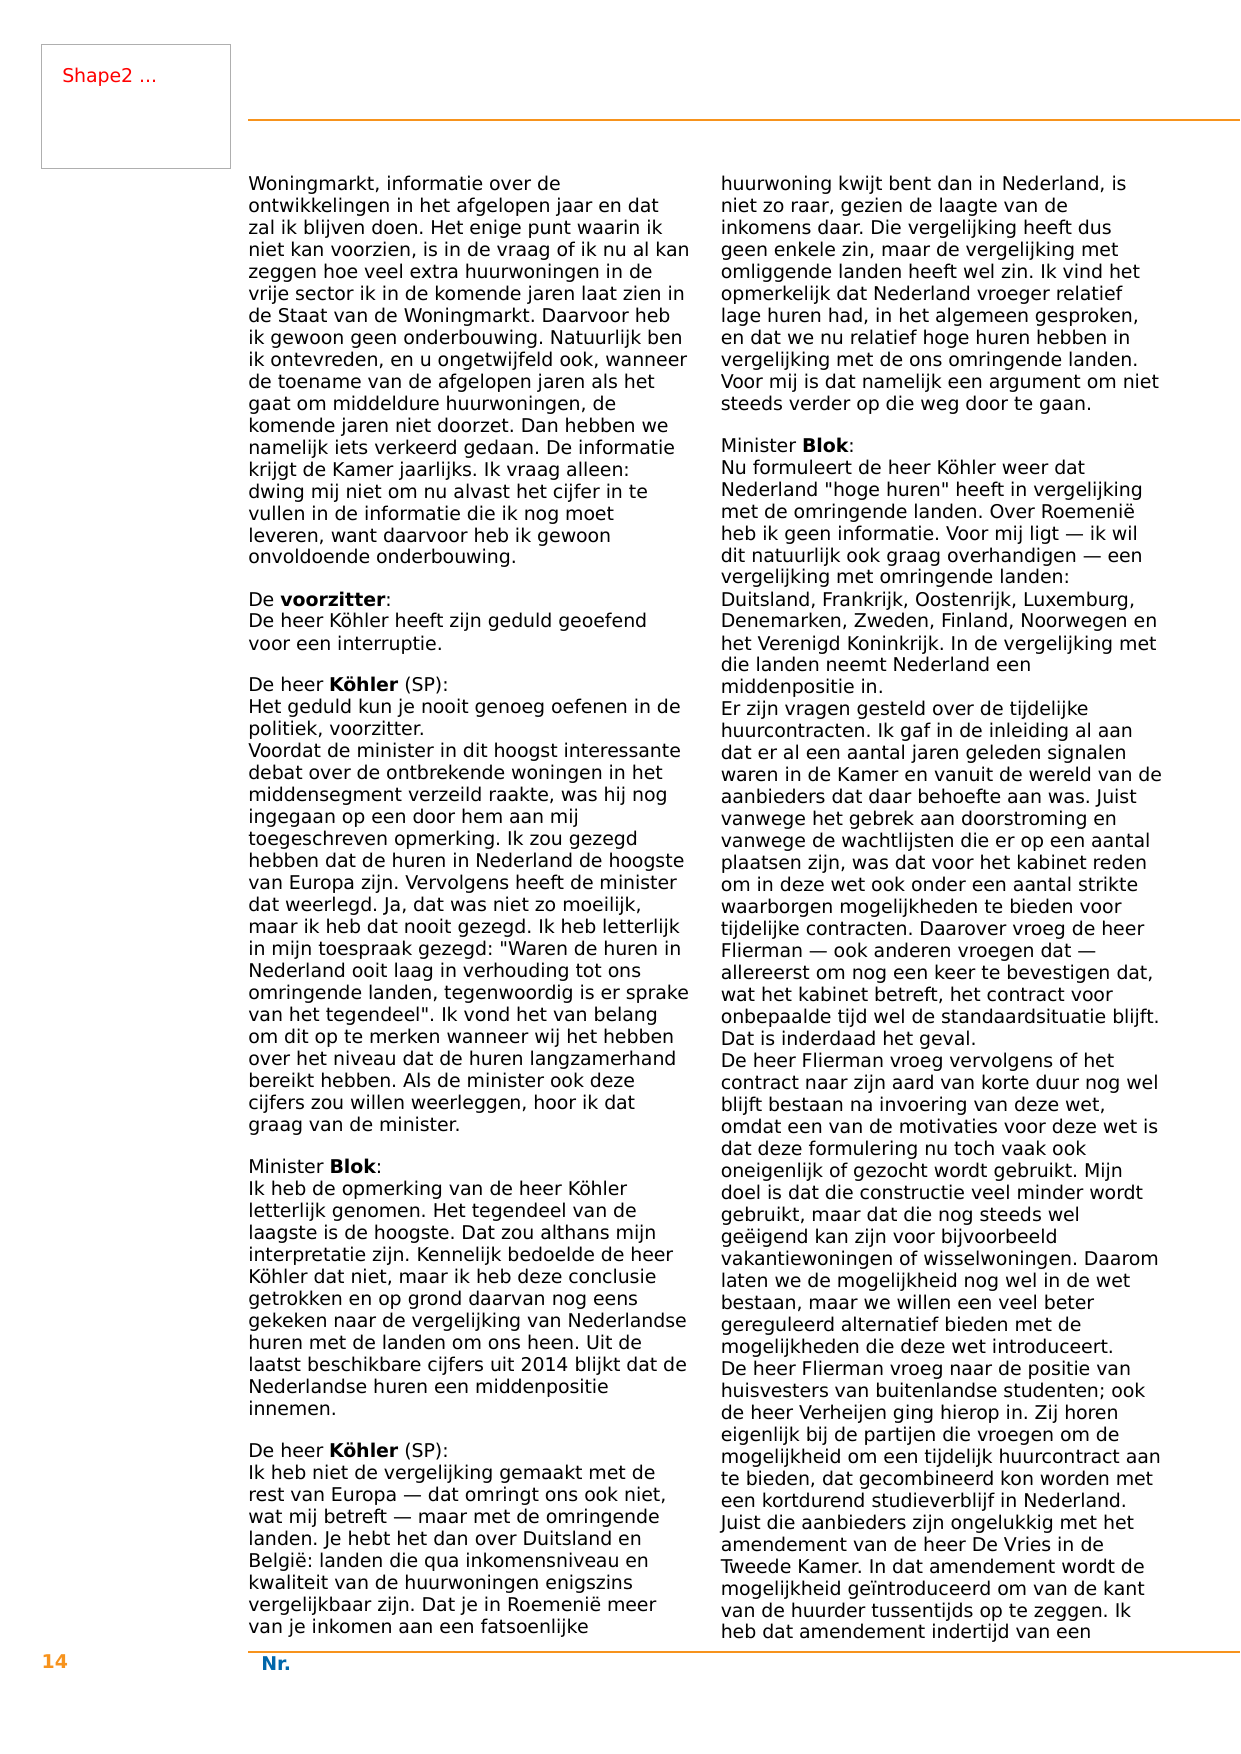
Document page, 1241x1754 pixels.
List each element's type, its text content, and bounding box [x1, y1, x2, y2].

text De heer Köhler (SP): [248, 1440, 691, 1462]
text De voorzitter: [248, 588, 691, 610]
text Voordat de minister in dit hoogst interessante debat over de ontbrekende woningen in het middensegment verzeild raakte, was hij nog ingegaan op een door hem aan mij toegeschreven opmerking. Ik zou gezegd hebben dat de huren in Nederland de hoogste van Europa zijn. Vervolgens heeft de minister dat weerlegd. Ja, dat was niet zo moeilijk, maar ik heb dat nooit gezegd. Ik heb letterlijk in mijn toespraak gezegd: "Waren de huren in Nederland ooit laag in verhouding tot ons omringende landen, tegenwoordig is er sprake van het tegendeel". Ik vond het van belang om dit op te merken wanneer wij het hebben over het niveau dat de huren langzamerhand bereikt hebben. Als de minister ook deze cijfers zou willen weerleggen, hoor ik dat graag van de minister. [248, 740, 691, 1136]
text Nu formuleert de heer Köhler weer dat Nederland "hoge huren" heeft in vergelijking met de omringende landen. Over Roemenië heb ik geen informatie. Voor mij ligt — ik wil dit natuurlijk ook graag overhandigen — een vergelijking met omringende landen: Duitsland, Frankrijk, Oostenrijk, Luxemburg, Denemarken, Zweden, Finland, Noorwegen en het Verenigd Koninkrijk. In de vergelijking met die landen neemt Nederland een middenpositie in. [721, 457, 1163, 698]
text Het geduld kun je nooit genoeg oefenen in de politiek, voorzitter. [248, 696, 691, 740]
text Ik heb niet de vergelijking gemaakt met de rest van Europa — dat omringt ons ook niet, wat mij betreft — maar met de omringende landen. Je hebt het dan over Duitsland en België: landen die qua inkomensniveau en kwaliteit van de huurwoningen enigszins vergelijkbaar zijn. Dat je in Roemenië meer van je inkomen aan een fatsoenlijke [248, 1462, 691, 1637]
text De heer Köhler (SP): [248, 674, 691, 696]
text De heer Köhler heeft zijn geduld geoefend voor een interruptie. [248, 610, 691, 654]
text Minister Blok: [721, 434, 1163, 457]
text De heer Flierman vroeg naar de positie van huisvesters van buitenlandse studenten; ook de heer Verheijen ging hierop in. Zij horen eigenlijk bij de partijen die vroegen om de mogelijkheid om een tijdelijk huurcontract aan te bieden, dat gecombineerd kon worden met een kortdurend studieverblijf in Nederland. Juist die aanbieders zijn ongelukkig met het amendement van de heer De Vries in de Tweede Kamer. In dat amendement wordt de mogelijkheid geïntroduceerd om van de kant van de huurder tussentijds op te zeggen. Ik heb dat amendement indertijd van een [721, 1358, 1163, 1643]
text Ik heb de opmerking van de heer Köhler letterlijk genomen. Het tegendeel van de laagste is de hoogste. Dat zou althans mijn interpretatie zijn. Kennelijk bedoelde de heer Köhler dat niet, maar ik heb deze conclusie getrokken en op grond daarvan nog eens gekeken naar de vergelijking van Nederlandse huren met de landen om ons heen. Uit de laatst beschikbare cijfers uit 2014 blijkt dat de Nederlandse huren een middenpositie innemen. [248, 1178, 691, 1420]
text huurwoning kwijt bent dan in Nederland, is niet zo raar, gezien de laagte van de inkomens daar. Die vergelijking heeft dus geen enkele zin, maar de vergelijking met omliggende landen heeft wel zin. Ik vind het opmerkelijk dat Nederland vroeger relatief lage huren had, in het algemeen gesproken, en dat we nu relatief hoge huren hebben in vergelijking met de ons omringende landen. Voor mij is dat namelijk een argument om niet steeds verder op die weg door te gaan. [721, 173, 1163, 414]
text Woningmarkt, informatie over de ontwikkelingen in het afgelopen jaar en dat zal ik blijven doen. Het enige punt waarin ik niet kan voorzien, is in de vraag of ik nu al kan zeggen hoe veel extra huurwoningen in de vrije sector ik in de komende jaren laat zien in de Staat van de Woningmarkt. Daarvoor heb ik gewoon geen onderbouwing. Natuurlijk ben ik ontevreden, en u ongetwijfeld ook, wanneer de toename van de afgelopen jaren als het gaat om middeldure huurwoningen, de komende jaren niet doorzet. Dan hebben we namelijk iets verkeerd gedaan. De informatie krijgt de Kamer jaarlijks. Ik vraag alleen: dwing mij niet om nu alvast het cijfer in te vullen in de informatie die ik nog moet leveren, want daarvoor heb ik gewoon onvoldoende onderbouwing. [248, 173, 691, 568]
text De heer Flierman vroeg vervolgens of het contract naar zijn aard van korte duur nog wel blijft bestaan na invoering van deze wet, omdat een van de motivaties voor deze wet is dat deze formulering nu toch vaak ook oneigenlijk of gezocht wordt gebruikt. Mijn doel is dat die constructie veel minder wordt gebruikt, maar dat die nog steeds wel geëigend kan zijn voor bijvoorbeeld vakantiewoningen of wisselwoningen. Daarom laten we de mogelijkheid nog wel in de wet bestaan, maar we willen een veel beter gereguleerd alternatief bieden met de mogelijkheden die deze wet introduceert. [721, 1050, 1163, 1358]
text Er zijn vragen gesteld over de tijdelijke huurcontracten. Ik gaf in de inleiding al aan dat er al een aantal jaren geleden signalen waren in de Kamer en vanuit de wereld van de aanbieders dat daar behoefte aan was. Juist vanwege het gebrek aan doorstroming en vanwege de wachtlijsten die er op een aantal plaatsen zijn, was dat voor het kabinet reden om in deze wet ook onder een aantal strikte waarborgen mogelijkheden te bieden voor tijdelijke contracten. Daarover vroeg de heer Flierman — ook anderen vroegen dat — allereerst om nog een keer te bevestigen dat, wat het kabinet betreft, het contract voor onbepaalde tijd wel de standaardsituatie blijft. Dat is inderdaad het geval. [721, 698, 1163, 1050]
text Minister Blok: [248, 1156, 691, 1178]
